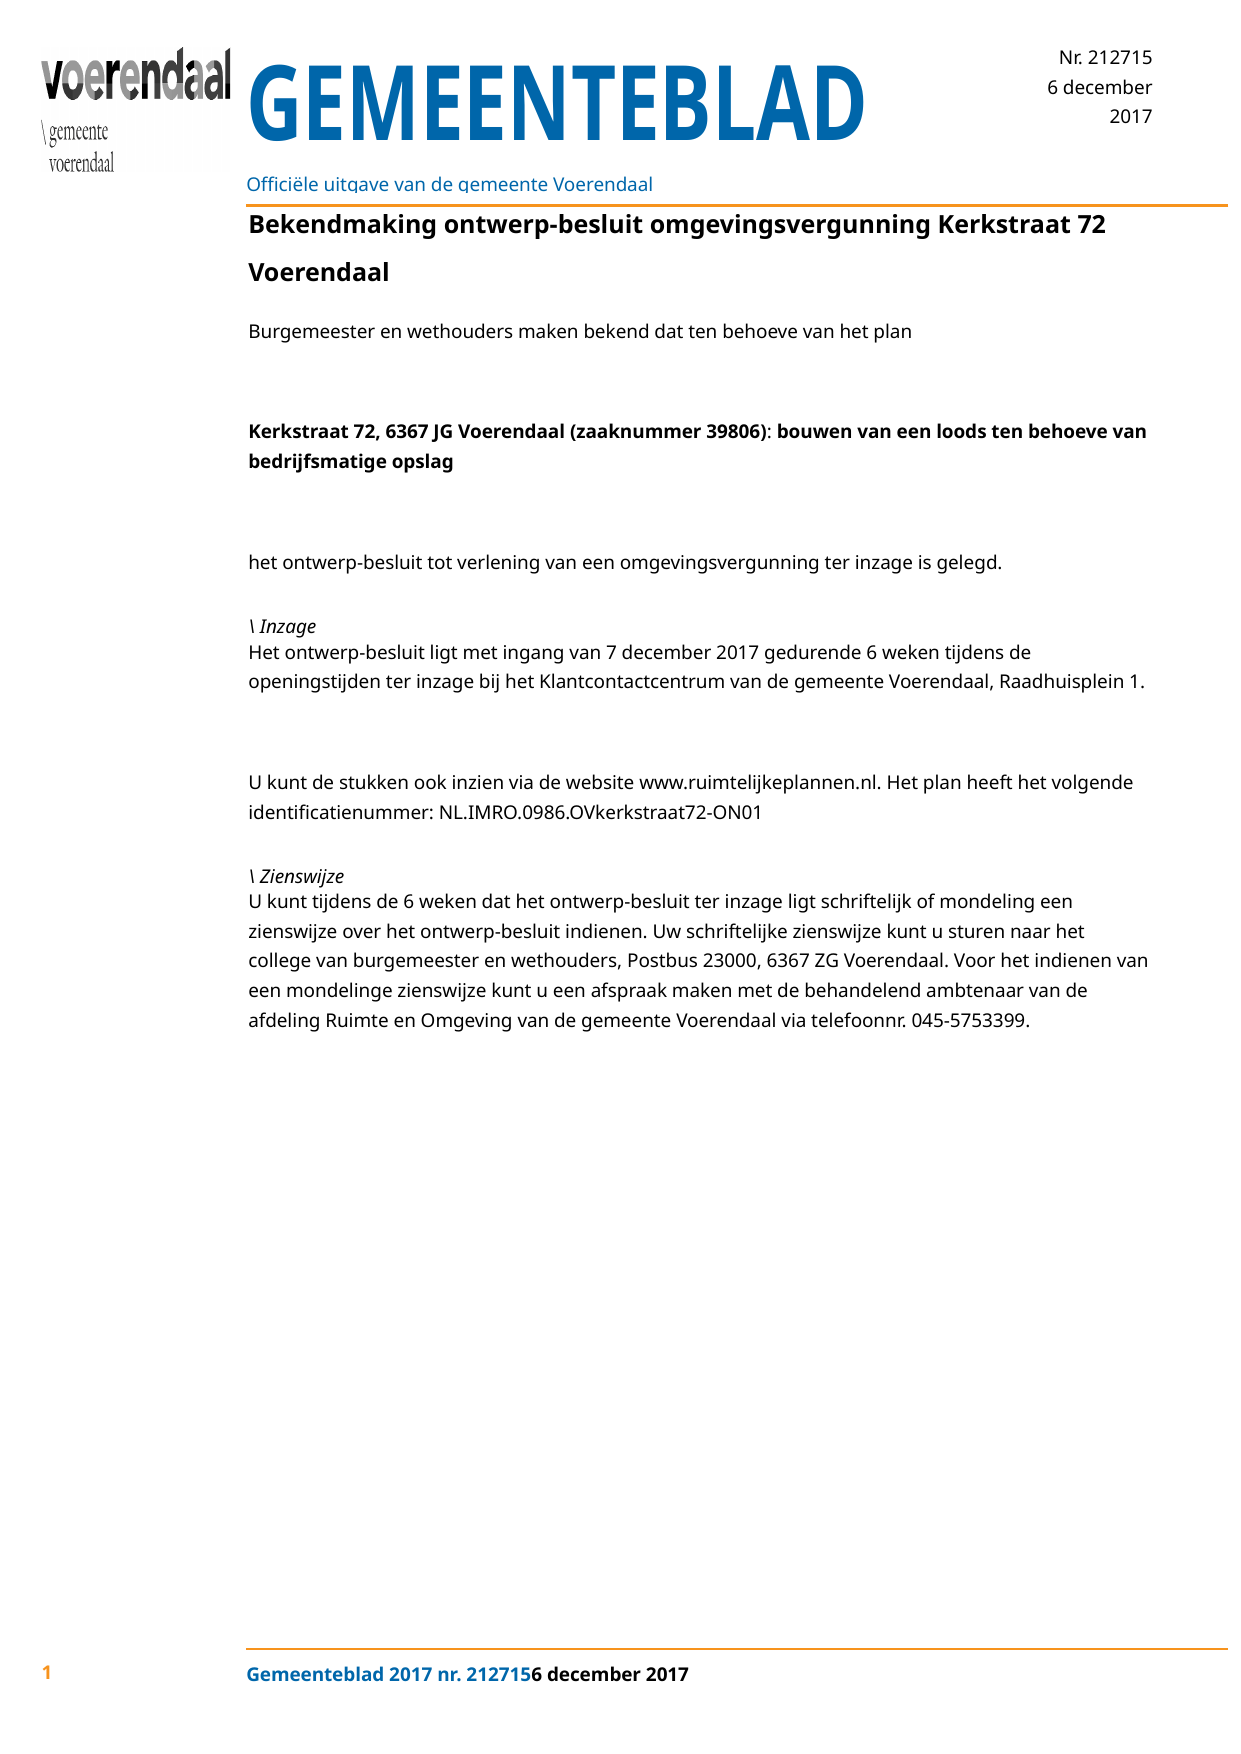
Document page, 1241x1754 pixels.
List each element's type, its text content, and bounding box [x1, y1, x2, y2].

picture [41, 47, 231, 172]
text Kerkstraat 72, 6367 JG Voerendaal (zaaknummer 39806): bouwen van een loods ten behoeve van bedrijfsmatige opslag [248, 419, 1152, 474]
text Burgemeester en wethouders maken bekend dat ten behoeve van het plan [248, 318, 1152, 344]
text Bekendmaking ontwerp-besluit omgevingsvergunning Kerkstraat 72 Voerendaal [248, 207, 1152, 288]
text \ Inzage [248, 613, 1152, 639]
text Het ontwerp-besluit ligt met ingang van 7 december 2017 gedurende 6 weken tijdens de openingstijden ter inzage bij het Klantcontactcentrum van de gemeente Voerendaal, Raadhuisplein 1. [248, 639, 1152, 694]
text U kunt tijdens de 6 weken dat het ontwerp-besluit ter inzage ligt schriftelijk of mondeling een zienswijze over het ontwerp-besluit indienen. Uw schriftelijke zienswijze kunt u sturen naar het college van burgemeester en wethouders, Postbus 23000, 6367 ZG Voerendaal. Voor het indienen van een mondelinge zienswijze kunt u een afspraak maken met de behandelend ambtenaar van de afdeling Ruimte en Omgeving van de gemeente Voerendaal via telefoonnr. 045-5753399. [248, 888, 1152, 1033]
text U kunt de stukken ook inzien via de website www.ruimtelijkeplannen.nl. Het plan heeft het volgende identificatienummer: NL.IMRO.0986.OVkerkstraat72-ON01 [248, 769, 1152, 824]
text het ontwerp-besluit tot verlening van een omgevingsvergunning ter inzage is gelegd. [248, 549, 1152, 575]
text \ Zienswijze [248, 863, 1152, 888]
